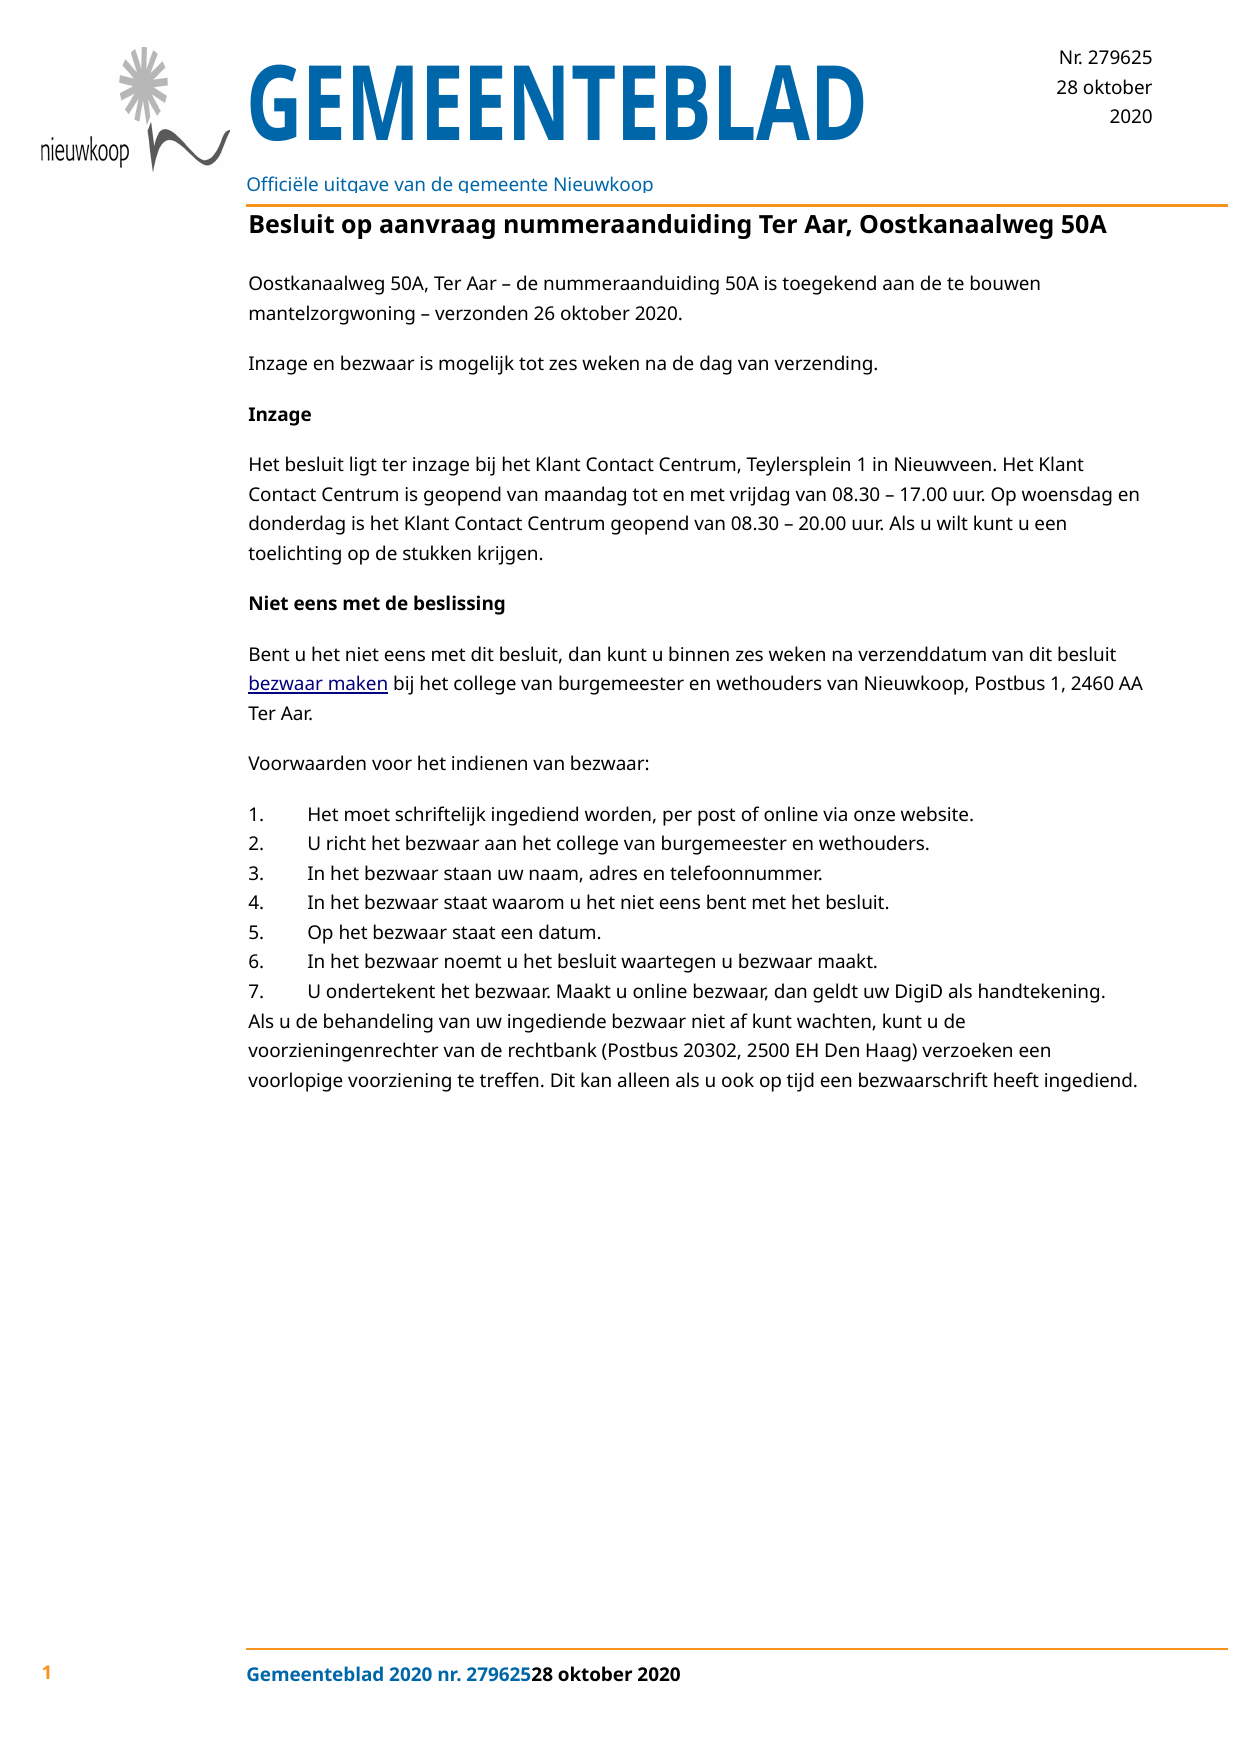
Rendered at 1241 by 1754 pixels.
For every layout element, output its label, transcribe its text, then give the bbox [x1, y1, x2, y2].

list U richt het bezwaar aan het college van burgemeester en wethouders. [248, 830, 1152, 856]
text Besluit op aanvraag nummeraanduiding Ter Aar, Oostkanaalweg 50A [248, 207, 1152, 241]
text Bent u het niet eens met dit besluit, dan kunt u binnen zes weken na verzenddatum van dit besluit bezwaar maken bij het college van burgemeester en wethouders van Nieuwkoop, Postbus 1, 2460 AA Ter Aar. [248, 641, 1152, 726]
text Het besluit ligt ter inzage bij het Klant Contact Centrum, Teylersplein 1 in Nieuwveen. Het Klant Contact Centrum is geopend van maandag tot en met vrijdag van 08.30 – 17.00 uur. Op woensdag en donderdag is het Klant Contact Centrum geopend van 08.30 – 20.00 uur. Als u wilt kunt u een toelichting op de stukken krijgen. [248, 451, 1152, 566]
text Niet eens met de beslissing [248, 590, 1152, 616]
list In het bezwaar staat waarom u het niet eens bent met het besluit. [248, 889, 1152, 915]
text Inzage en bezwaar is mogelijk tot zes weken na de dag van verzending. [248, 350, 1152, 376]
text Oostkanaalweg 50A, Ter Aar – de nummeraanduiding 50A is toegekend aan de te bouwen mantelzorgwoning – verzonden 26 oktober 2020. [248, 270, 1152, 326]
list In het bezwaar noemt u het besluit waartegen u bezwaar maakt. [248, 949, 1152, 974]
text Inzage [248, 401, 1152, 426]
list U ondertekent het bezwaar. Maakt u online bezwaar, dan geldt uw DigiD als handtekening. [248, 978, 1152, 1004]
list Op het bezwaar staat een datum. [248, 919, 1152, 945]
picture [41, 47, 231, 172]
text Als u de behandeling van uw ingediende bezwaar niet af kunt wachten, kunt u de voorzieningenrechter van de rechtbank (Postbus 20302, 2500 EH Den Haag) verzoeken een voorlopige voorziening te treffen. Dit kan alleen als u ook op tijd een bezwaarschrift heeft ingediend. [248, 1008, 1152, 1093]
list In het bezwaar staan uw naam, adres en telefoonnummer. [248, 860, 1152, 886]
text Voorwaarden voor het indienen van bezwaar: [248, 750, 1152, 776]
list Het moet schriftelijk ingediend worden, per post of online via onze website. [248, 801, 1152, 826]
